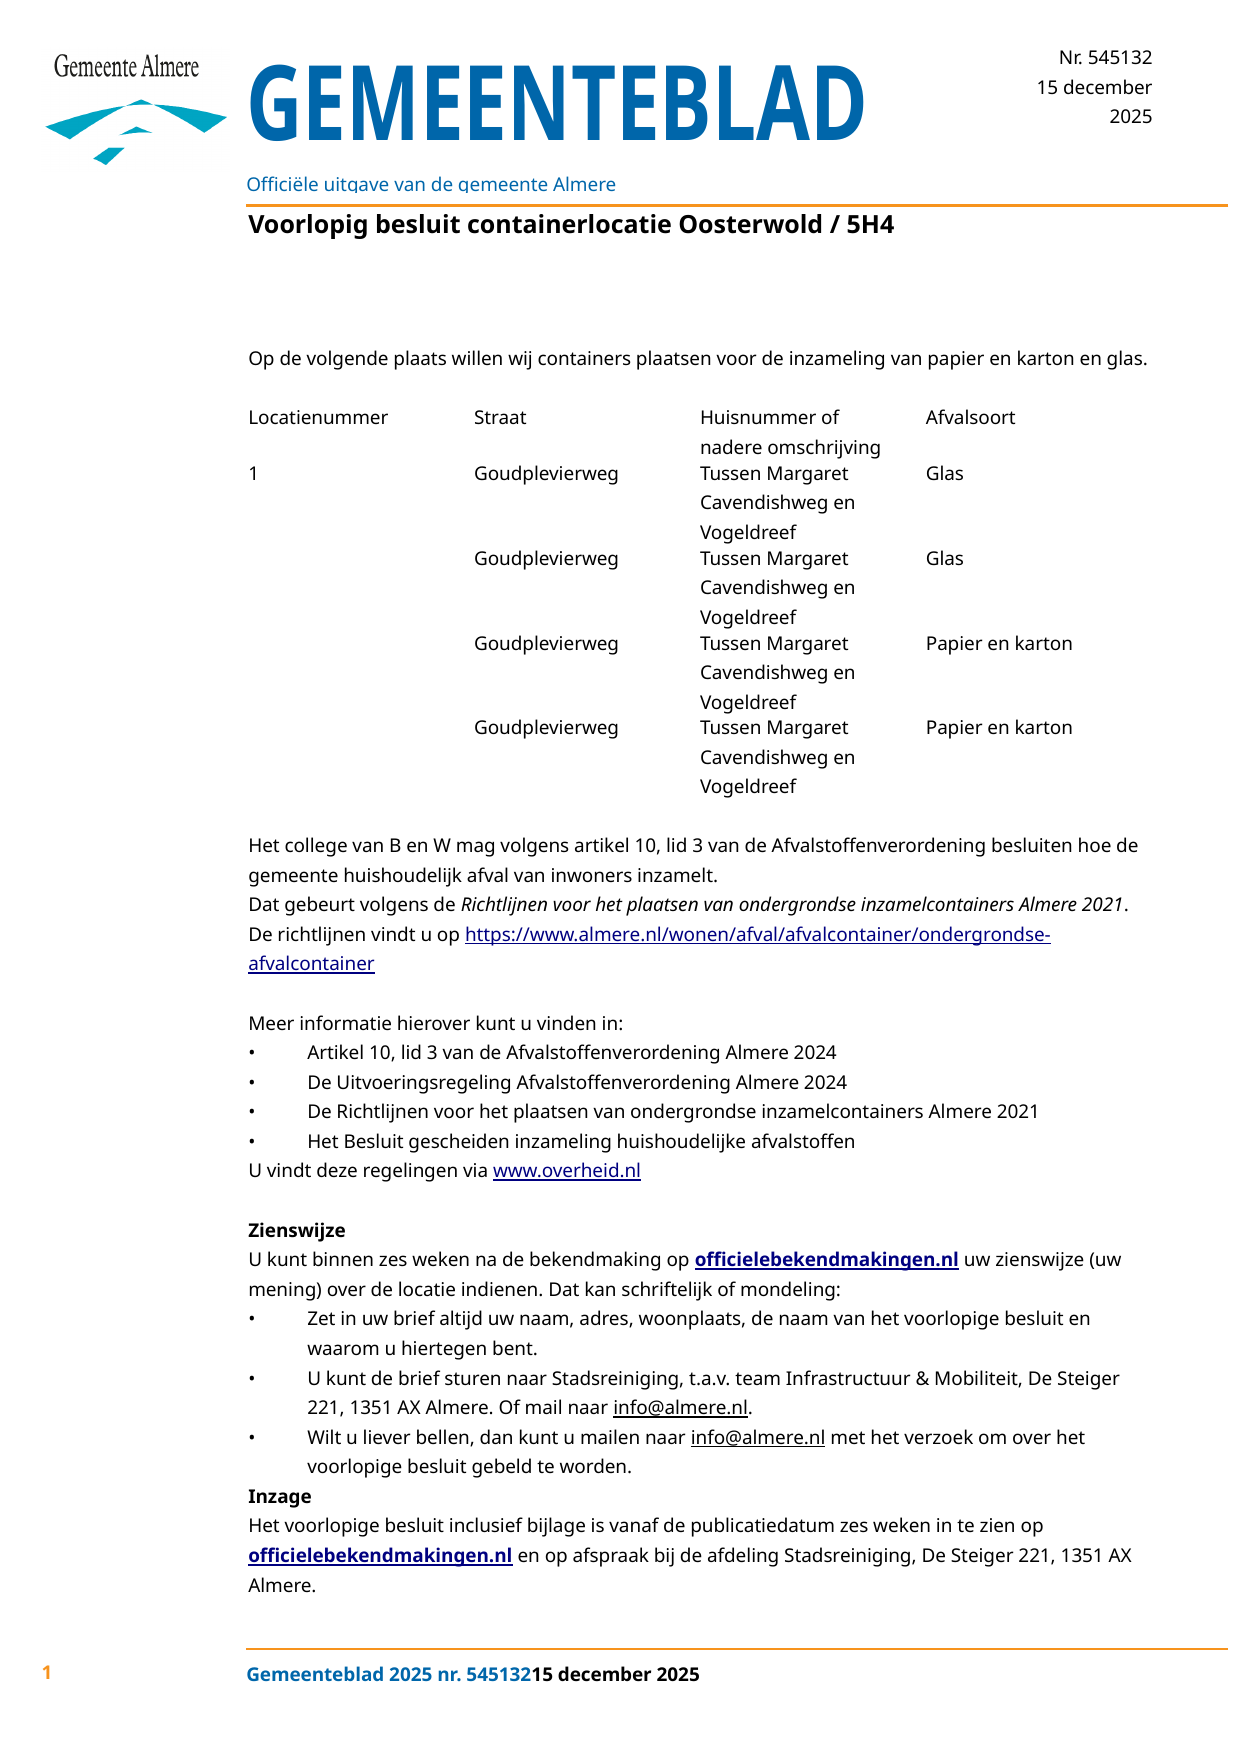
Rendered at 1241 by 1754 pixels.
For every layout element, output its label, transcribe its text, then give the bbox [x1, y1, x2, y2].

list De Richtlijnen voor het plaatsen van ondergrondse inzamelcontainers Almere 2021 [248, 1098, 1152, 1124]
text Voorlopig besluit containerlocatie Oosterwold / 5H4 [248, 207, 1152, 241]
table_cell Goudplevierweg [474, 460, 700, 545]
text U kunt binnen zes weken na de bekendmaking op officielebekendmakingen.nl uw zienswijze (uw mening) over de locatie indienen. Dat kan schriftelijk of mondeling: [248, 1246, 1152, 1302]
table_cell Tussen Margaret Cavendishweg en Vogeldreef [700, 460, 926, 545]
table_cell Goudplevierweg [474, 715, 700, 799]
table_cell Tussen Margaret Cavendishweg en Vogeldreef [700, 630, 926, 714]
list U kunt de brief sturen naar Stadsreiniging, t.a.v. team Infrastructuur & Mobiliteit, De Steiger 221, 1351 AX Almere. Of mail naar info@almere.nl. [248, 1365, 1152, 1420]
table_header Locatienummer [248, 405, 474, 460]
list Het Besluit gescheiden inzameling huishoudelijke afvalstoffen [248, 1128, 1152, 1154]
table_cell Goudplevierweg [474, 630, 700, 714]
picture [41, 47, 231, 172]
text Het voorlopige besluit inclusief bijlage is vanaf de publicatiedatum zes weken in te zien op officielebekendmakingen.nl en op afspraak bij de afdeling Stadsreiniging, De Steiger 221, 1351 AX Almere. [248, 1513, 1152, 1598]
text U vindt deze regelingen via www.overheid.nl [248, 1158, 1152, 1183]
table_cell Tussen Margaret Cavendishweg en Vogeldreef [700, 715, 926, 799]
list Artikel 10, lid 3 van de Afvalstoffenverordening Almere 2024 [248, 1039, 1152, 1065]
table_cell [248, 630, 474, 714]
table_cell Goudplevierweg [474, 545, 700, 630]
table_cell Glas [926, 460, 1152, 545]
list Zet in uw brief altijd uw naam, adres, woonplaats, de naam van het voorlopige besluit en waarom u hiertegen bent. [248, 1306, 1152, 1361]
table_header Huisnummer of nadere omschrijving [700, 405, 926, 460]
table_cell [248, 545, 474, 630]
text Zienswijze [248, 1217, 1152, 1243]
text Meer informatie hierover kunt u vinden in: [248, 1010, 1152, 1036]
list De Uitvoeringsregeling Afvalstoffenverordening Almere 2024 [248, 1069, 1152, 1095]
table_cell 1 [248, 460, 474, 545]
table_cell Glas [926, 545, 1152, 630]
table_cell Tussen Margaret Cavendishweg en Vogeldreef [700, 545, 926, 630]
list Wilt u liever bellen, dan kunt u mailen naar info@almere.nl met het verzoek om over het voorlopige besluit gebeld te worden. [248, 1424, 1152, 1479]
text Dat gebeurt volgens de Richtlijnen voor het plaatsen van ondergrondse inzamelcontainers Almere 2021. De richtlijnen vindt u op https://www.almere.nl/wonen/afval/afvalcontainer/ondergrondse-afvalcontainer [248, 891, 1152, 976]
table_cell [248, 715, 474, 799]
table_cell Papier en karton [926, 630, 1152, 714]
text Het college van B en W mag volgens artikel 10, lid 3 van de Afvalstoffenverordening besluiten hoe de gemeente huishoudelijk afval van inwoners inzamelt. [248, 832, 1152, 888]
text Inzage [248, 1483, 1152, 1509]
table_header Straat [474, 405, 700, 460]
table_header Afvalsoort [926, 405, 1152, 460]
table_cell Papier en karton [926, 715, 1152, 799]
text Op de volgende plaats willen wij containers plaatsen voor de inzameling van papier en karton en glas. [248, 345, 1152, 371]
